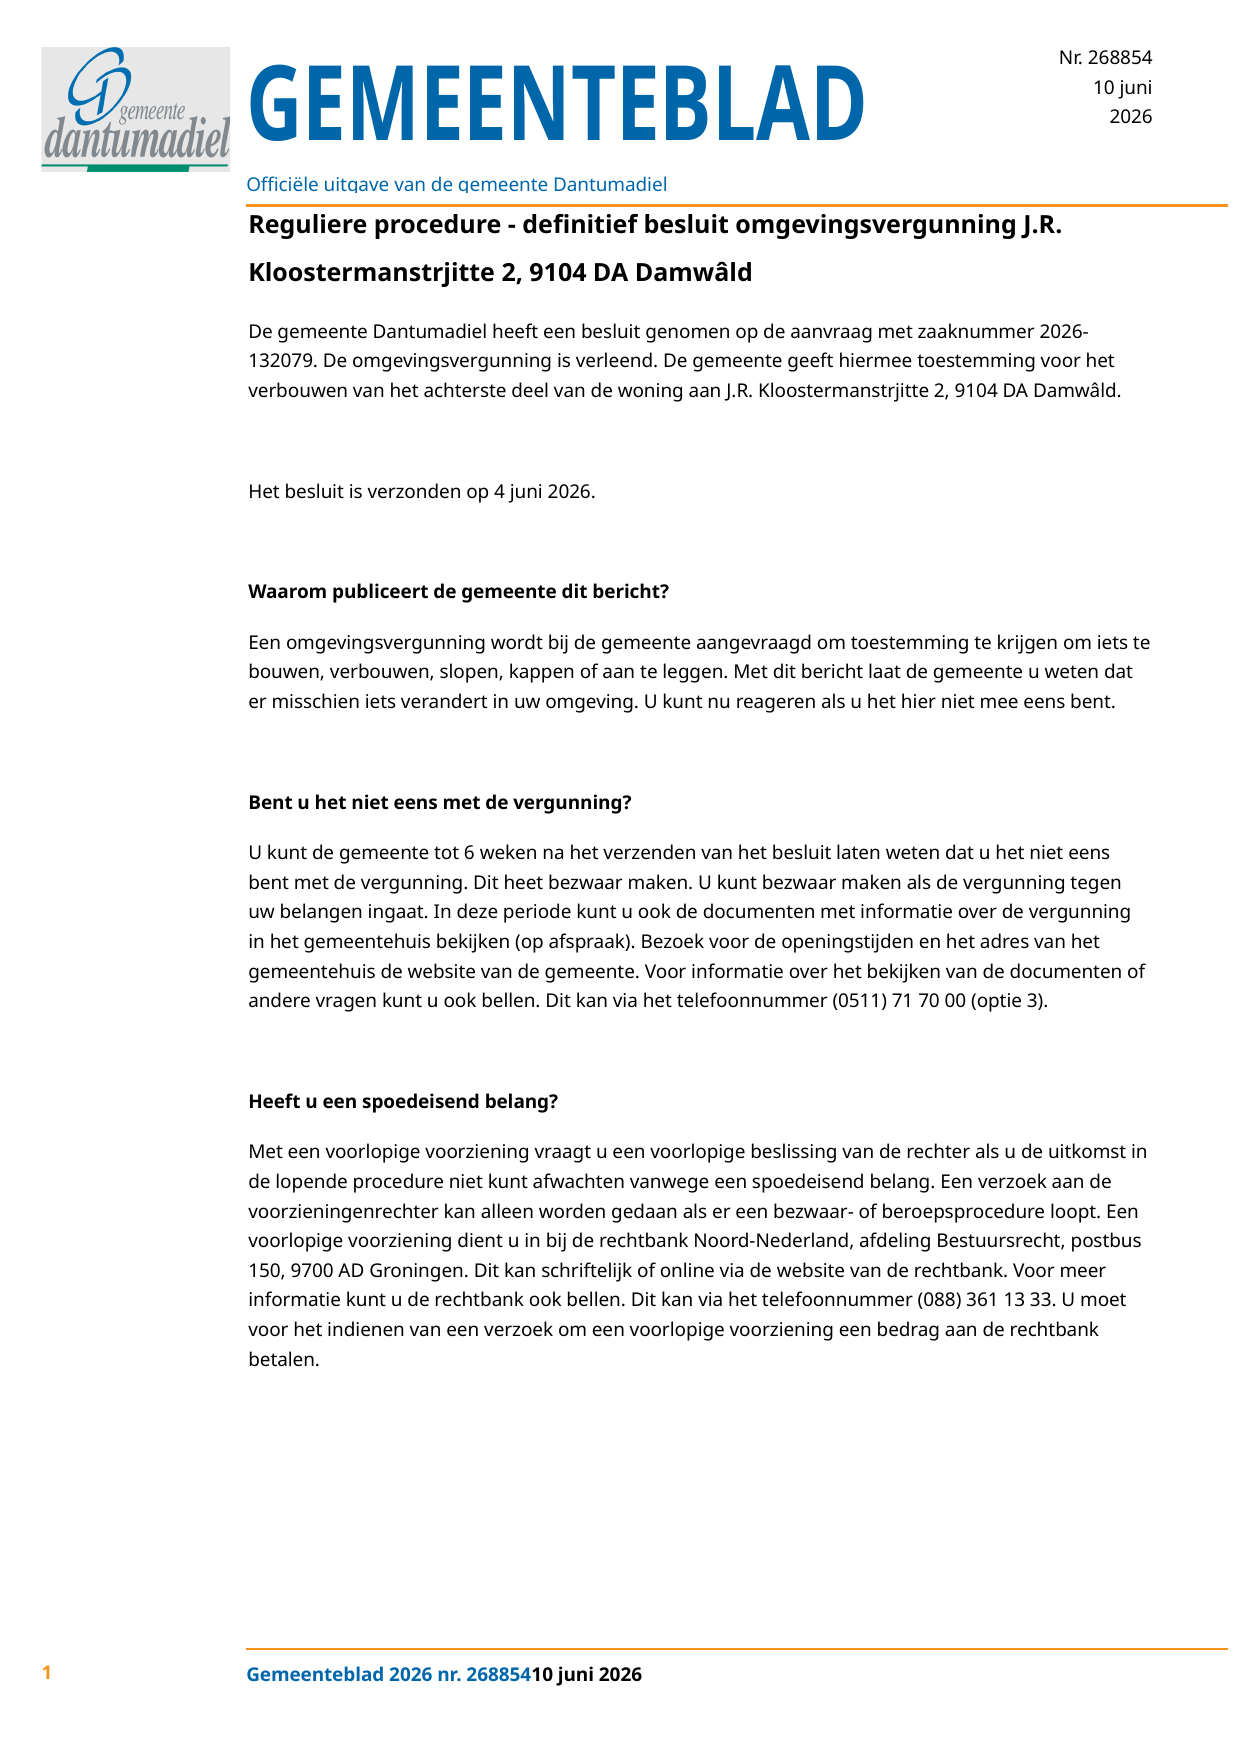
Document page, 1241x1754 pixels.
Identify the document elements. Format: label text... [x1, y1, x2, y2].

text U kunt de gemeente tot 6 weken na het verzenden van het besluit laten weten dat u het niet eens bent met de vergunning. Dit heet bezwaar maken. U kunt bezwaar maken als de vergunning tegen uw belangen ingaat. In deze periode kunt u ook de documenten met informatie over de vergunning in het gemeentehuis bekijken (op afspraak). Bezoek voor de openingstijden en het adres van het gemeentehuis de website van de gemeente. Voor informatie over het bekijken van de documenten of andere vragen kunt u ook bellen. Dit kan via het telefoonnummer (0511) 71 70 00 (optie 3). [248, 839, 1152, 1013]
text Met een voorlopige voorziening vraagt u een voorlopige beslissing van de rechter als u de uitkomst in de lopende procedure niet kunt afwachten vanwege een spoedeisend belang. Een verzoek aan de voorzieningenrechter kan alleen worden gedaan als er een bezwaar- of beroepsprocedure loopt. Een voorlopige voorziening dient u in bij de rechtbank Noord-Nederland, afdeling Bestuursrecht, postbus 150, 9700 AD Groningen. Dit kan schriftelijk of online via de website van de rechtbank. Voor meer informatie kunt u de rechtbank ook bellen. Dit kan via het telefoonnummer (088) 361 13 33. U moet voor het indienen van een verzoek om een voorlopige voorziening een bedrag aan de rechtbank betalen. [248, 1139, 1152, 1372]
text Waarom publiceert de gemeente dit bericht? [248, 579, 1152, 604]
text De gemeente Dantumadiel heeft een besluit genomen op de aanvraag met zaaknummer 2026-132079. De omgevingsvergunning is verleend. De gemeente geeft hiermee toestemming voor het verbouwen van het achterste deel van de woning aan J.R. Kloostermanstrjitte 2, 9104 DA Damwâld. [248, 318, 1152, 403]
text Het besluit is verzonden op 4 juni 2026. [248, 478, 1152, 504]
text Reguliere procedure - definitief besluit omgevingsvergunning J.R. Kloostermanstrjitte 2, 9104 DA Damwâld [248, 207, 1152, 288]
text Een omgevingsvergunning wordt bij de gemeente aangevraagd om toestemming te krijgen om iets te bouwen, verbouwen, slopen, kappen of aan te leggen. Met dit bericht laat de gemeente u weten dat er misschien iets verandert in uw omgeving. U kunt nu reageren als u het hier niet mee eens bent. [248, 629, 1152, 714]
text Bent u het niet eens met de vergunning? [248, 789, 1152, 815]
picture [41, 47, 231, 172]
text Heeft u een spoedeisend belang? [248, 1088, 1152, 1114]
